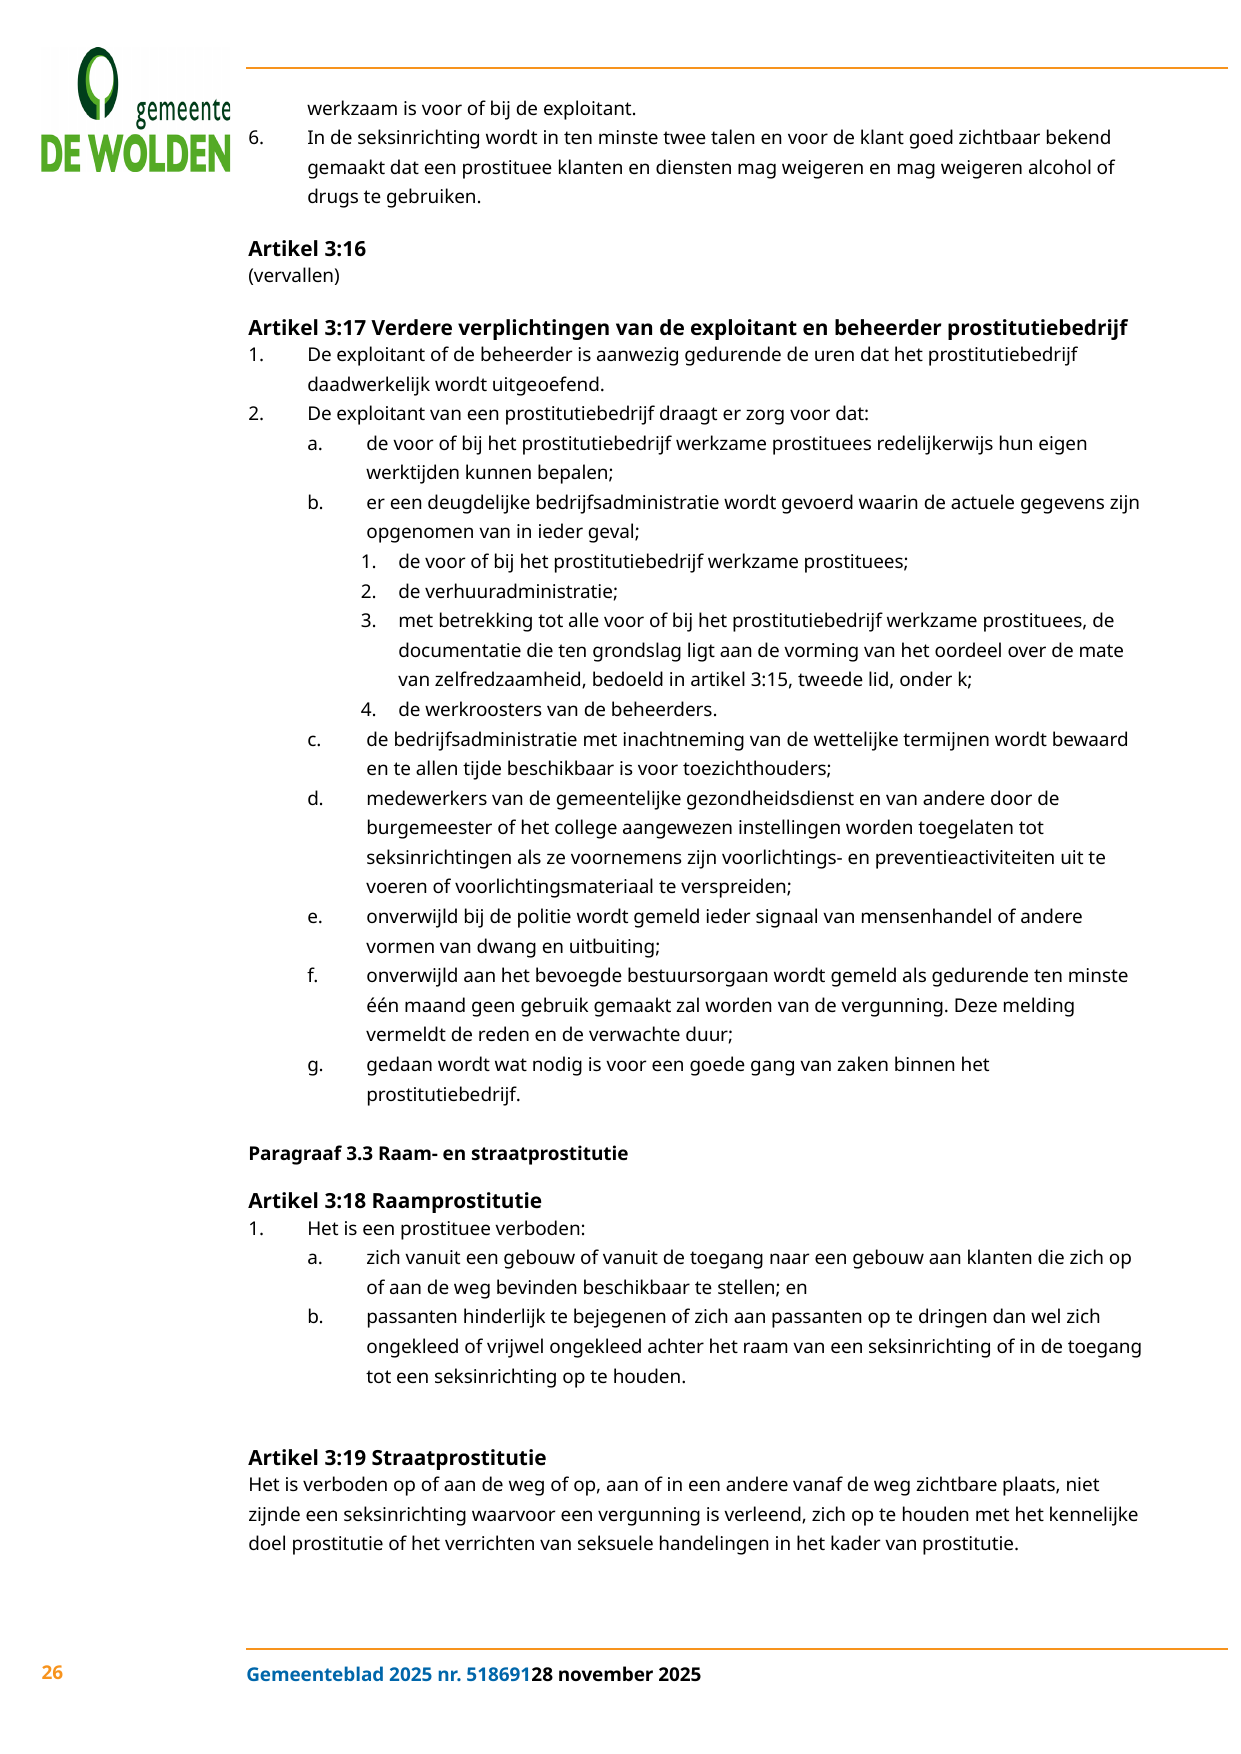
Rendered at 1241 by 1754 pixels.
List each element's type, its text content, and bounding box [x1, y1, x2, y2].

list de bedrijfsadministratie met inachtneming van de wettelijke termijnen wordt bewaard en te allen tijde beschikbaar is voor toezichthouders; [307, 726, 1152, 781]
list de werkroosters van de beheerders. [361, 696, 1152, 722]
list er een deugdelijke bedrijfsadministratie wordt gevoerd waarin de actuele gegevens zijn opgenomen van in ieder geval; [307, 489, 1152, 544]
text Artikel 3:18 Raamprostitutie [248, 1187, 1152, 1215]
list passanten hinderlijk te bejegenen of zich aan passanten op te dringen dan wel zich ongekleed of vrijwel ongekleed achter het raam van een seksinrichting of in de toegang tot een seksinrichting op te houden. [307, 1304, 1152, 1389]
list De exploitant of de beheerder is aanwezig gedurende de uren dat het prostitutiebedrijf daadwerkelijk wordt uitgeoefend. [248, 341, 1152, 397]
list Het is een prostituee verboden: [248, 1215, 1152, 1241]
list werkzaam is voor of bij de exploitant. [248, 95, 1152, 121]
text Het is verboden op of aan de weg of op, aan of in een andere vanaf de weg zichtbare plaats, niet zijnde een seksinrichting waarvoor een vergunning is verleend, zich op te houden met het kennelijke doel prostitutie of het verrichten van seksuele handelingen in het kader van prostitutie. [248, 1471, 1152, 1556]
list De exploitant van een prostitutiebedrijf draagt er zorg voor dat: [248, 400, 1152, 426]
text (vervallen) [248, 262, 1152, 288]
text Artikel 3:16 [248, 234, 1152, 262]
list onverwijld aan het bevoegde bestuursorgaan wordt gemeld als gedurende ten minste één maand geen gebruik gemaakt zal worden van de vergunning. Deze melding vermeldt de reden en de verwachte duur; [307, 962, 1152, 1047]
text Artikel 3:19 Straatprostitutie [248, 1443, 1152, 1471]
text Paragraaf 3.3 Raam- en straatprostitutie [248, 1140, 1152, 1166]
list zich vanuit een gebouw of vanuit de toegang naar een gebouw aan klanten die zich op of aan de weg bevinden beschikbaar te stellen; en [307, 1244, 1152, 1300]
text Artikel 3:17 Verdere verplichtingen van de exploitant en beheerder prostitutiebedrijf [248, 313, 1152, 341]
list de verhuuradministratie; [361, 578, 1152, 604]
list medewerkers van de gemeentelijke gezondheidsdienst en van andere door de burgemeester of het college aangewezen instellingen worden toegelaten tot seksinrichtingen als ze voornemens zijn voorlichtings- en preventieactiviteiten uit te voeren of voorlichtingsmateriaal te verspreiden; [307, 785, 1152, 899]
list In de seksinrichting wordt in ten minste twee talen en voor de klant goed zichtbaar bekend gemaakt dat een prostituee klanten en diensten mag weigeren en mag weigeren alcohol of drugs te gebruiken. [248, 124, 1152, 209]
list de voor of bij het prostitutiebedrijf werkzame prostituees; [361, 548, 1152, 574]
list onverwijld bij de politie wordt gemeld ieder signaal van mensenhandel of andere vormen van dwang en uitbuiting; [307, 903, 1152, 959]
list met betrekking tot alle voor of bij het prostitutiebedrijf werkzame prostituees, de documentatie die ten grondslag ligt aan de vorming van het oordeel over de mate van zelfredzaamheid, bedoeld in artikel 3:15, tweede lid, onder k; [361, 607, 1152, 692]
list de voor of bij het prostitutiebedrijf werkzame prostituees redelijkerwijs hun eigen werktijden kunnen bepalen; [307, 430, 1152, 485]
list gedaan wordt wat nodig is voor een goede gang van zaken binnen het prostitutiebedrijf. [307, 1051, 1152, 1107]
picture [41, 47, 231, 172]
